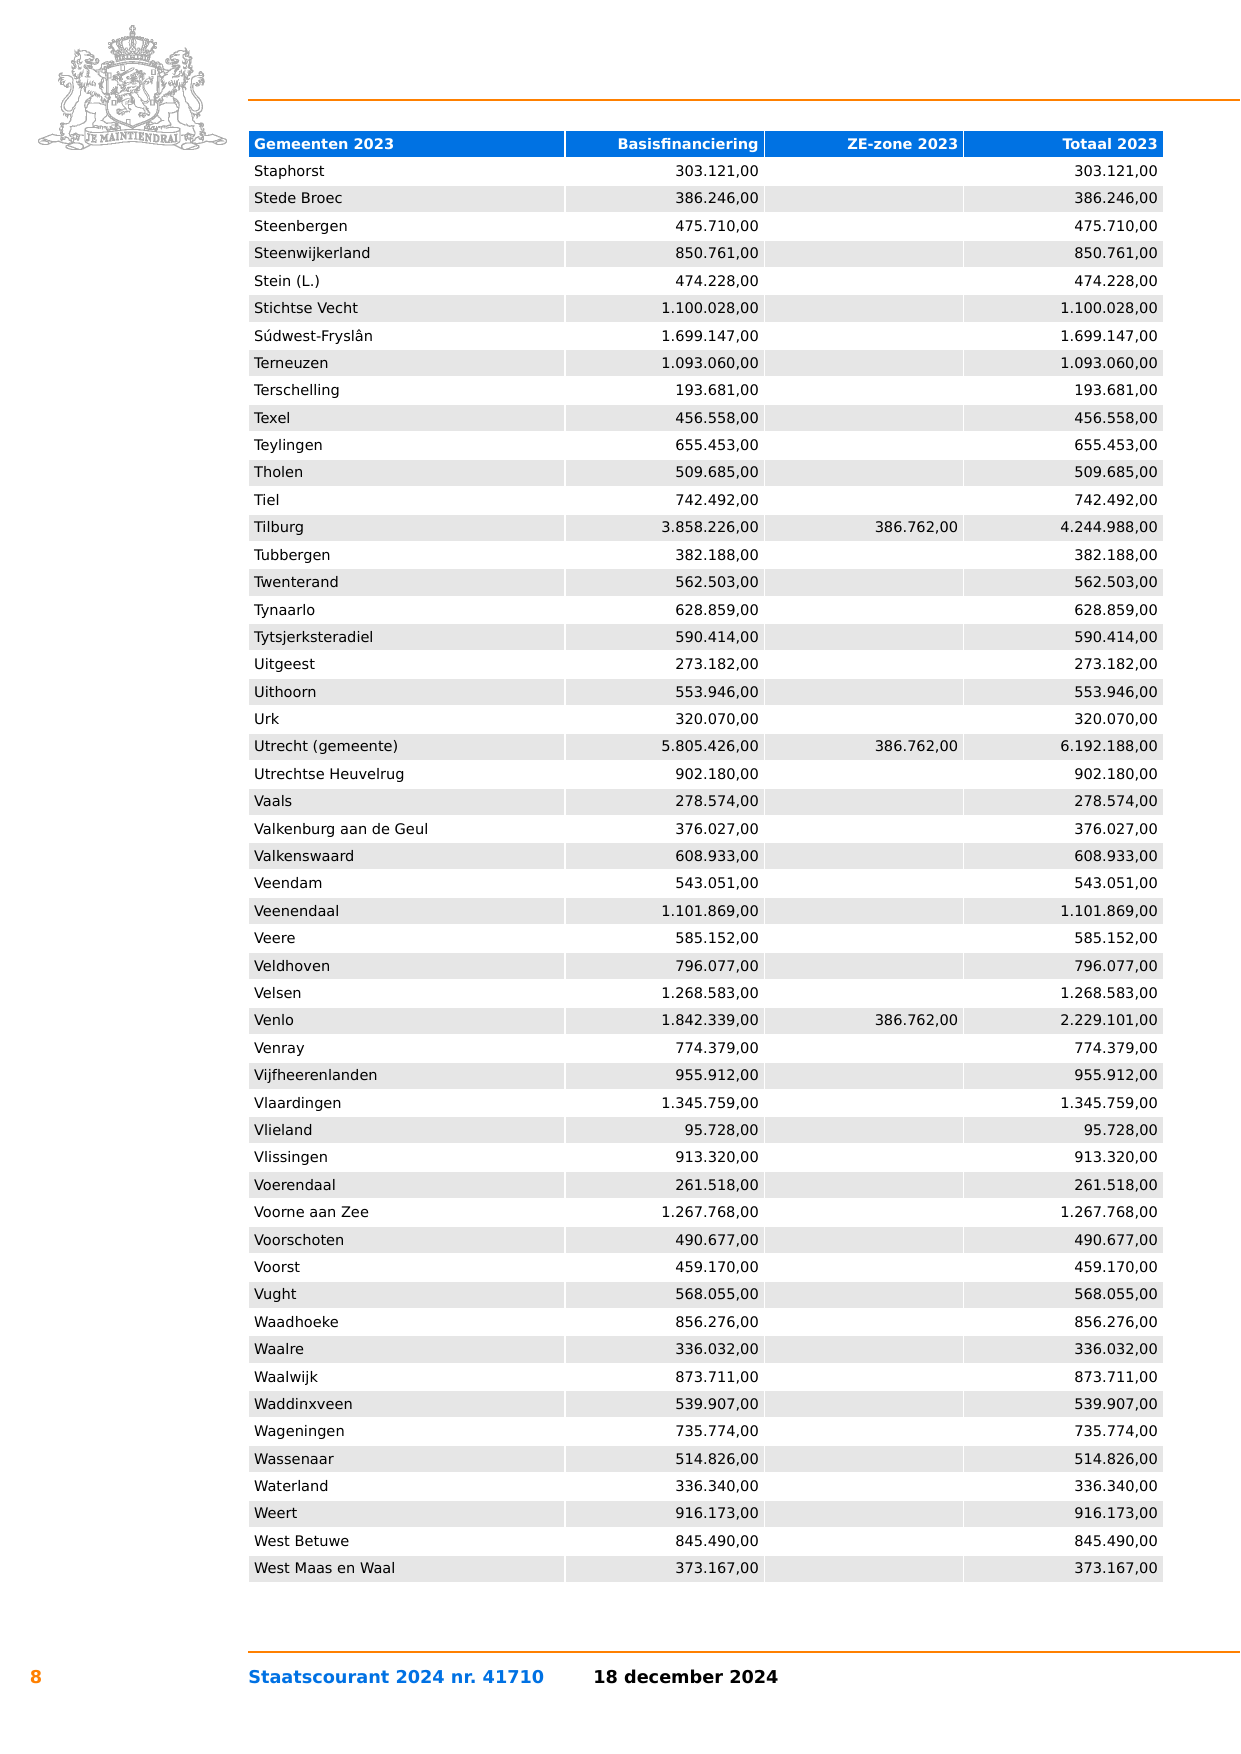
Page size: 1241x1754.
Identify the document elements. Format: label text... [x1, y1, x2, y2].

table_cell Staphorst [249, 158, 564, 185]
table_cell 913.320,00 [964, 1145, 1163, 1171]
table_cell 514.826,00 [566, 1446, 764, 1472]
table_cell [765, 1090, 963, 1116]
table_cell Voerendaal [249, 1172, 564, 1198]
table_cell [765, 1391, 963, 1417]
table_cell 1.268.583,00 [566, 980, 764, 1007]
table_cell 562.503,00 [566, 569, 764, 596]
table_cell [765, 1282, 963, 1308]
table_cell [765, 953, 963, 979]
table_cell Twenterand [249, 569, 564, 596]
table_cell 278.574,00 [964, 789, 1163, 815]
table_header Basisfinanciering [566, 131, 764, 157]
table_cell Voorst [249, 1254, 564, 1281]
table_cell 382.188,00 [566, 542, 764, 568]
table_cell 873.711,00 [964, 1364, 1163, 1390]
table_cell 320.070,00 [566, 706, 764, 733]
table_cell Velsen [249, 980, 564, 1007]
table_cell 474.228,00 [964, 268, 1163, 294]
table_cell Valkenswaard [249, 843, 564, 869]
table_cell Waadhoeke [249, 1309, 564, 1335]
table_cell Steenwijkerland [249, 241, 564, 267]
table_cell Valkenburg aan de Geul [249, 816, 564, 842]
table_cell [765, 1309, 963, 1335]
table_cell Tilburg [249, 515, 564, 541]
table_cell Utrechtse Heuvelrug [249, 761, 564, 787]
table_cell 261.518,00 [964, 1172, 1163, 1198]
table_cell [765, 925, 963, 952]
table_cell West Betuwe [249, 1528, 564, 1554]
table_cell [765, 679, 963, 705]
table_cell Uithoorn [249, 679, 564, 705]
table_cell 655.453,00 [964, 432, 1163, 459]
table_cell 553.946,00 [566, 679, 764, 705]
table_cell 474.228,00 [566, 268, 764, 294]
table_cell 850.761,00 [566, 241, 764, 267]
table_cell 303.121,00 [964, 158, 1163, 185]
table_cell [765, 241, 963, 267]
table_cell 916.173,00 [964, 1501, 1163, 1527]
table_header ZE-zone 2023 [765, 131, 963, 157]
table_cell 386.246,00 [964, 186, 1163, 212]
table_cell 1.093.060,00 [964, 350, 1163, 376]
table_cell Tytsjerksteradiel [249, 624, 564, 650]
table_cell [765, 213, 963, 239]
table_cell 873.711,00 [566, 1364, 764, 1390]
table_cell Urk [249, 706, 564, 733]
table_cell Veendam [249, 871, 564, 897]
table_cell Vught [249, 1282, 564, 1308]
table_cell [765, 542, 963, 568]
table_cell 845.490,00 [964, 1528, 1163, 1554]
table_cell [765, 1063, 963, 1089]
table_cell Vlieland [249, 1117, 564, 1143]
table_cell [765, 1528, 963, 1554]
table_cell 456.558,00 [566, 405, 764, 431]
table_cell [765, 1556, 963, 1582]
table_cell Uitgeest [249, 651, 564, 678]
table_cell 373.167,00 [964, 1556, 1163, 1582]
table_cell Teylingen [249, 432, 564, 459]
table_cell 1.267.768,00 [964, 1199, 1163, 1226]
table_cell [765, 186, 963, 212]
table_cell Stichtse Vecht [249, 295, 564, 322]
table_cell 456.558,00 [964, 405, 1163, 431]
table_cell 303.121,00 [566, 158, 764, 185]
table_cell Waalwijk [249, 1364, 564, 1390]
table_cell Wageningen [249, 1419, 564, 1445]
table_cell 585.152,00 [566, 925, 764, 952]
table_cell 562.503,00 [964, 569, 1163, 596]
table_cell 6.192.188,00 [964, 734, 1163, 760]
table_cell 902.180,00 [566, 761, 764, 787]
table_cell 590.414,00 [964, 624, 1163, 650]
table_cell 490.677,00 [964, 1227, 1163, 1253]
table_cell Venlo [249, 1008, 564, 1034]
table_cell [765, 980, 963, 1007]
table_cell 386.246,00 [566, 186, 764, 212]
table_cell 1.699.147,00 [566, 323, 764, 349]
table_cell [765, 295, 963, 322]
table_cell [765, 323, 963, 349]
table_cell [765, 816, 963, 842]
table_cell 320.070,00 [964, 706, 1163, 733]
table_cell 735.774,00 [964, 1419, 1163, 1445]
table_cell 774.379,00 [566, 1035, 764, 1061]
table_cell [765, 158, 963, 185]
table_cell 459.170,00 [964, 1254, 1163, 1281]
table_cell 568.055,00 [964, 1282, 1163, 1308]
table_cell [765, 1336, 963, 1363]
table_cell Utrecht (gemeente) [249, 734, 564, 760]
table_cell 475.710,00 [566, 213, 764, 239]
table_cell 490.677,00 [566, 1227, 764, 1253]
table_cell [765, 405, 963, 431]
table_cell 742.492,00 [964, 487, 1163, 513]
table_cell 2.229.101,00 [964, 1008, 1163, 1034]
table_cell 336.340,00 [964, 1473, 1163, 1500]
table_cell 590.414,00 [566, 624, 764, 650]
table_cell Wassenaar [249, 1446, 564, 1472]
table_cell 193.681,00 [964, 378, 1163, 404]
table_cell [765, 761, 963, 787]
table_cell [765, 1501, 963, 1527]
table_cell 336.032,00 [964, 1336, 1163, 1363]
table_cell Terneuzen [249, 350, 564, 376]
table_cell Venray [249, 1035, 564, 1061]
table_cell Steenbergen [249, 213, 564, 239]
table_cell 1.699.147,00 [964, 323, 1163, 349]
table_cell [765, 1227, 963, 1253]
table_cell 3.858.226,00 [566, 515, 764, 541]
table_cell 774.379,00 [964, 1035, 1163, 1061]
table_cell 955.912,00 [566, 1063, 764, 1089]
table_cell 1.100.028,00 [964, 295, 1163, 322]
table_cell [765, 597, 963, 623]
picture [38, 25, 227, 150]
table_cell 543.051,00 [964, 871, 1163, 897]
table_cell 916.173,00 [566, 1501, 764, 1527]
table_cell 913.320,00 [566, 1145, 764, 1171]
table_cell [765, 569, 963, 596]
table_cell 509.685,00 [964, 460, 1163, 486]
table_cell [765, 1172, 963, 1198]
table_cell Waterland [249, 1473, 564, 1500]
table_cell Vlaardingen [249, 1090, 564, 1116]
table_cell 628.859,00 [566, 597, 764, 623]
table_cell [765, 1035, 963, 1061]
table_cell Veenendaal [249, 898, 564, 924]
table_cell [765, 871, 963, 897]
table_cell 509.685,00 [566, 460, 764, 486]
table_cell Voorne aan Zee [249, 1199, 564, 1226]
table_cell 608.933,00 [566, 843, 764, 869]
table_cell [765, 1117, 963, 1143]
table_cell 543.051,00 [566, 871, 764, 897]
table_cell [765, 487, 963, 513]
table_cell Voorschoten [249, 1227, 564, 1253]
table_cell 386.762,00 [765, 1008, 963, 1034]
table_cell Terschelling [249, 378, 564, 404]
table_cell 850.761,00 [964, 241, 1163, 267]
table_cell 514.826,00 [964, 1446, 1163, 1472]
table_cell 902.180,00 [964, 761, 1163, 787]
table_cell 386.762,00 [765, 734, 963, 760]
table_cell 553.946,00 [964, 679, 1163, 705]
table_header Gemeenten 2023 [249, 131, 564, 157]
table_cell [765, 789, 963, 815]
table_cell 336.032,00 [566, 1336, 764, 1363]
table_cell Tubbergen [249, 542, 564, 568]
table_cell 796.077,00 [566, 953, 764, 979]
table_cell 1.093.060,00 [566, 350, 764, 376]
table_cell Vijfheerenlanden [249, 1063, 564, 1089]
table_cell 373.167,00 [566, 1556, 764, 1582]
table_cell 1.100.028,00 [566, 295, 764, 322]
table_cell Stede Broec [249, 186, 564, 212]
table_cell [765, 1254, 963, 1281]
table_cell [765, 1364, 963, 1390]
table_cell [765, 651, 963, 678]
table_cell Waddinxveen [249, 1391, 564, 1417]
table_cell Tholen [249, 460, 564, 486]
table_cell 5.805.426,00 [566, 734, 764, 760]
table_cell 655.453,00 [566, 432, 764, 459]
table_cell 742.492,00 [566, 487, 764, 513]
table_cell Waalre [249, 1336, 564, 1363]
table_cell 1.345.759,00 [964, 1090, 1163, 1116]
table_cell [765, 350, 963, 376]
table_cell 193.681,00 [566, 378, 764, 404]
table_cell 278.574,00 [566, 789, 764, 815]
table_header Totaal 2023 [964, 131, 1163, 157]
table_cell 796.077,00 [964, 953, 1163, 979]
table_cell [765, 1199, 963, 1226]
table_cell [765, 378, 963, 404]
table_cell 856.276,00 [566, 1309, 764, 1335]
table_cell Veldhoven [249, 953, 564, 979]
table_cell 735.774,00 [566, 1419, 764, 1445]
table_cell Texel [249, 405, 564, 431]
table_cell 1.101.869,00 [964, 898, 1163, 924]
table_cell Veere [249, 925, 564, 952]
table_cell 95.728,00 [964, 1117, 1163, 1143]
table_cell [765, 706, 963, 733]
table_cell [765, 1419, 963, 1445]
table_cell 955.912,00 [964, 1063, 1163, 1089]
table_cell 539.907,00 [964, 1391, 1163, 1417]
table_cell 376.027,00 [566, 816, 764, 842]
table_cell [765, 268, 963, 294]
table_cell [765, 1446, 963, 1472]
table_cell 539.907,00 [566, 1391, 764, 1417]
table_cell 273.182,00 [566, 651, 764, 678]
table_cell 1.268.583,00 [964, 980, 1163, 1007]
table_cell Vlissingen [249, 1145, 564, 1171]
table_cell Weert [249, 1501, 564, 1527]
table_cell Stein (L.) [249, 268, 564, 294]
table_cell [765, 1145, 963, 1171]
table_cell 336.340,00 [566, 1473, 764, 1500]
table_cell 273.182,00 [964, 651, 1163, 678]
table_cell 475.710,00 [964, 213, 1163, 239]
table_cell [765, 843, 963, 869]
table_cell 585.152,00 [964, 925, 1163, 952]
table_cell 856.276,00 [964, 1309, 1163, 1335]
table_cell Vaals [249, 789, 564, 815]
table_cell 845.490,00 [566, 1528, 764, 1554]
table_cell 459.170,00 [566, 1254, 764, 1281]
table_cell [765, 460, 963, 486]
table_cell 1.267.768,00 [566, 1199, 764, 1226]
table_cell 261.518,00 [566, 1172, 764, 1198]
table_cell West Maas en Waal [249, 1556, 564, 1582]
table_cell 608.933,00 [964, 843, 1163, 869]
table_cell 1.842.339,00 [566, 1008, 764, 1034]
table_cell 568.055,00 [566, 1282, 764, 1308]
table_cell [765, 898, 963, 924]
table_cell 1.101.869,00 [566, 898, 764, 924]
table_cell [765, 624, 963, 650]
table_cell [765, 1473, 963, 1500]
table_cell 95.728,00 [566, 1117, 764, 1143]
table_cell 386.762,00 [765, 515, 963, 541]
table_cell 382.188,00 [964, 542, 1163, 568]
table_cell 4.244.988,00 [964, 515, 1163, 541]
table_cell 376.027,00 [964, 816, 1163, 842]
table_cell Tynaarlo [249, 597, 564, 623]
table_cell Súdwest-Fryslân [249, 323, 564, 349]
table_cell Tiel [249, 487, 564, 513]
table_cell 628.859,00 [964, 597, 1163, 623]
table_cell [765, 432, 963, 459]
table_cell 1.345.759,00 [566, 1090, 764, 1116]
